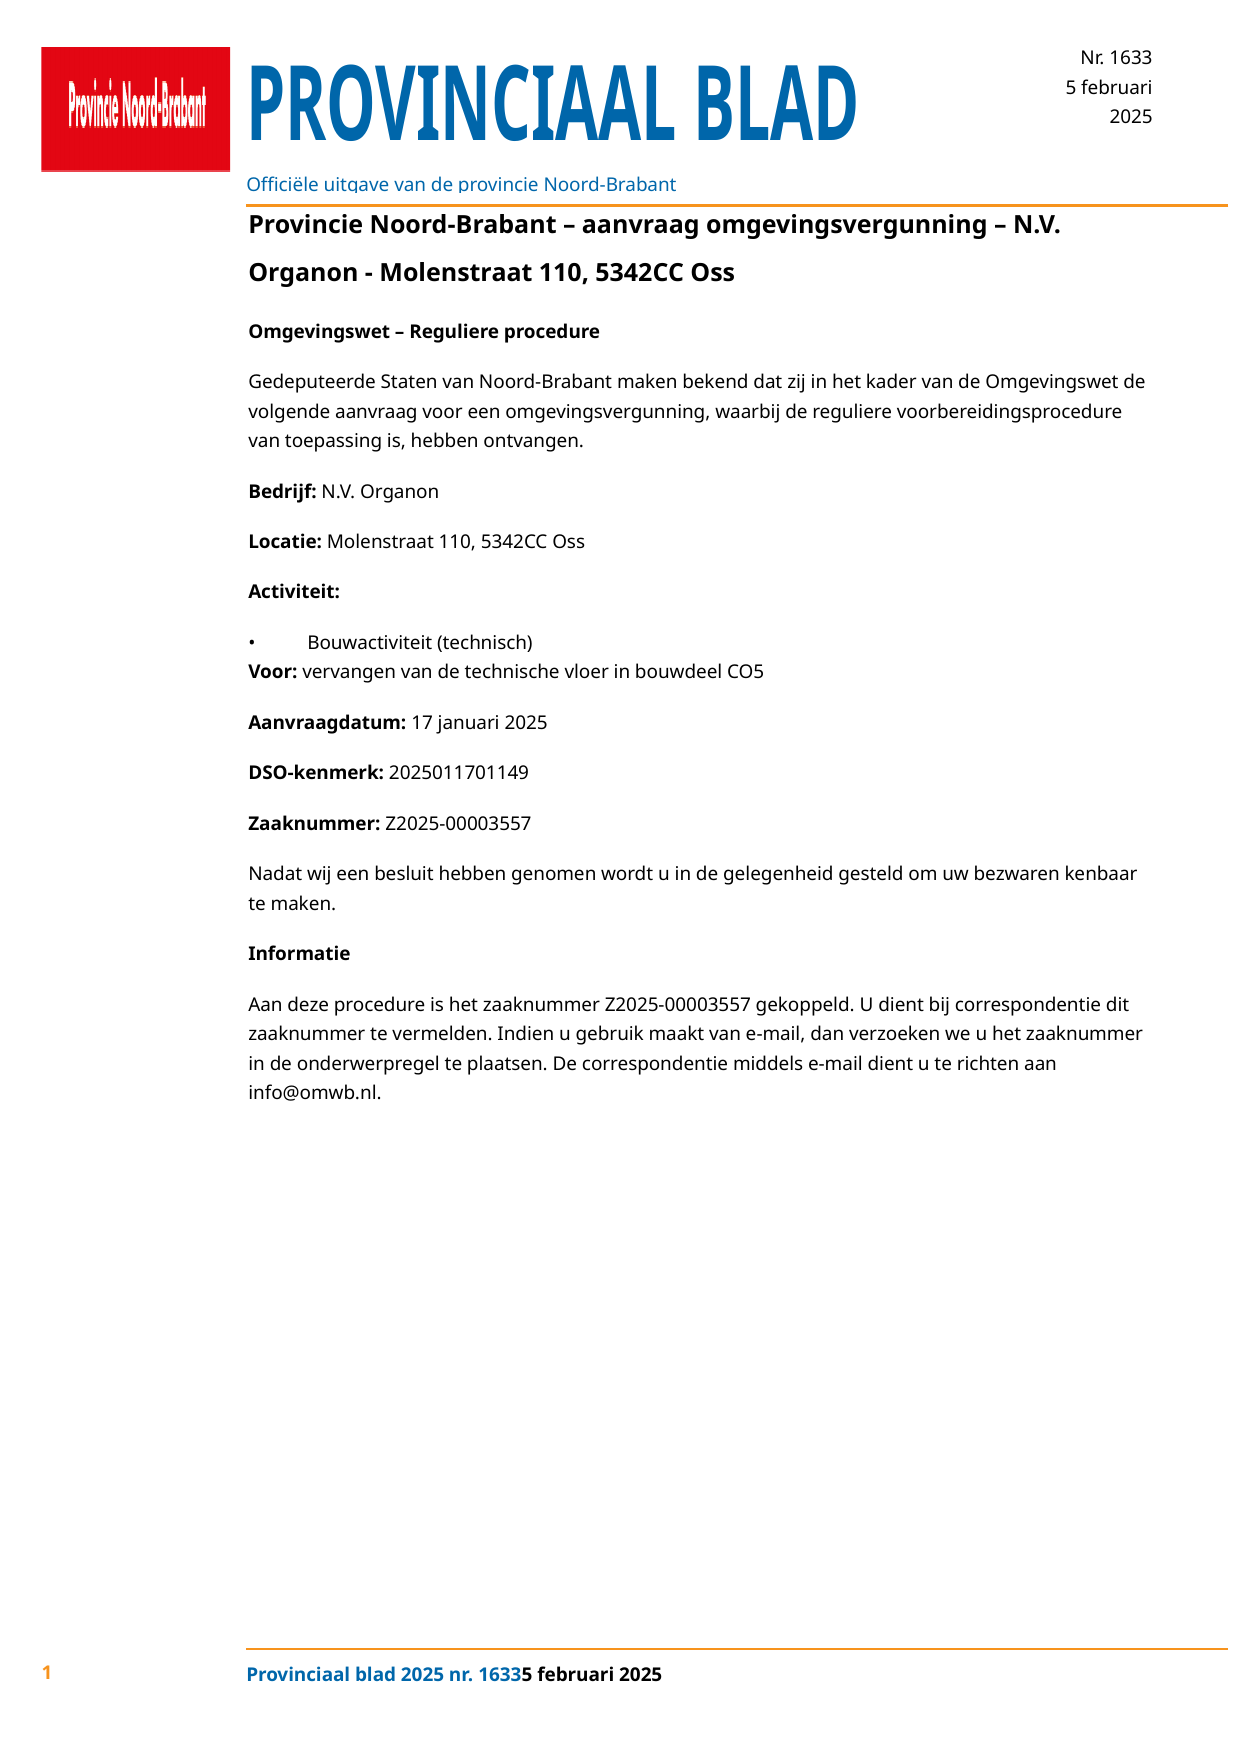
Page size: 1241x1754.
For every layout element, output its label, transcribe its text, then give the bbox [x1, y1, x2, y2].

text Bedrijf: N.V. Organon [248, 478, 1152, 504]
text Activiteit: [248, 579, 1152, 604]
text Voor: vervangen van de technische vloer in bouwdeel CO5 [248, 659, 1152, 684]
text DSO-kenmerk: 2025011701149 [248, 759, 1152, 785]
text Zaaknummer: Z2025-00003557 [248, 810, 1152, 836]
text Informatie [248, 940, 1152, 966]
text Aanvraagdatum: 17 januari 2025 [248, 709, 1152, 735]
text Aan deze procedure is het zaaknummer Z2025-00003557 gekoppeld. U dient bij correspondentie dit zaaknummer te vermelden. Indien u gebruik maakt van e-mail, dan verzoeken we u het zaaknummer in de onderwerpregel te plaatsen. De correspondentie middels e-mail dient u te richten aan info@omwb.nl. [248, 991, 1152, 1105]
text Nadat wij een besluit hebben genomen wordt u in de gelegenheid gesteld om uw bezwaren kenbaar te maken. [248, 860, 1152, 916]
picture [41, 47, 231, 172]
list Bouwactiviteit (technisch) [248, 629, 1152, 655]
text Omgevingswet – Reguliere procedure [248, 318, 1152, 344]
text Gedeputeerde Staten van Noord-Brabant maken bekend dat zij in het kader van de Omgevingswet de volgende aanvraag voor een omgevingsvergunning, waarbij de reguliere voorbereidingsprocedure van toepassing is, hebben ontvangen. [248, 368, 1152, 453]
text Provincie Noord-Brabant – aanvraag omgevingsvergunning – N.V. Organon - Molenstraat 110, 5342CC Oss [248, 207, 1152, 288]
text Locatie: Molenstraat 110, 5342CC Oss [248, 528, 1152, 554]
